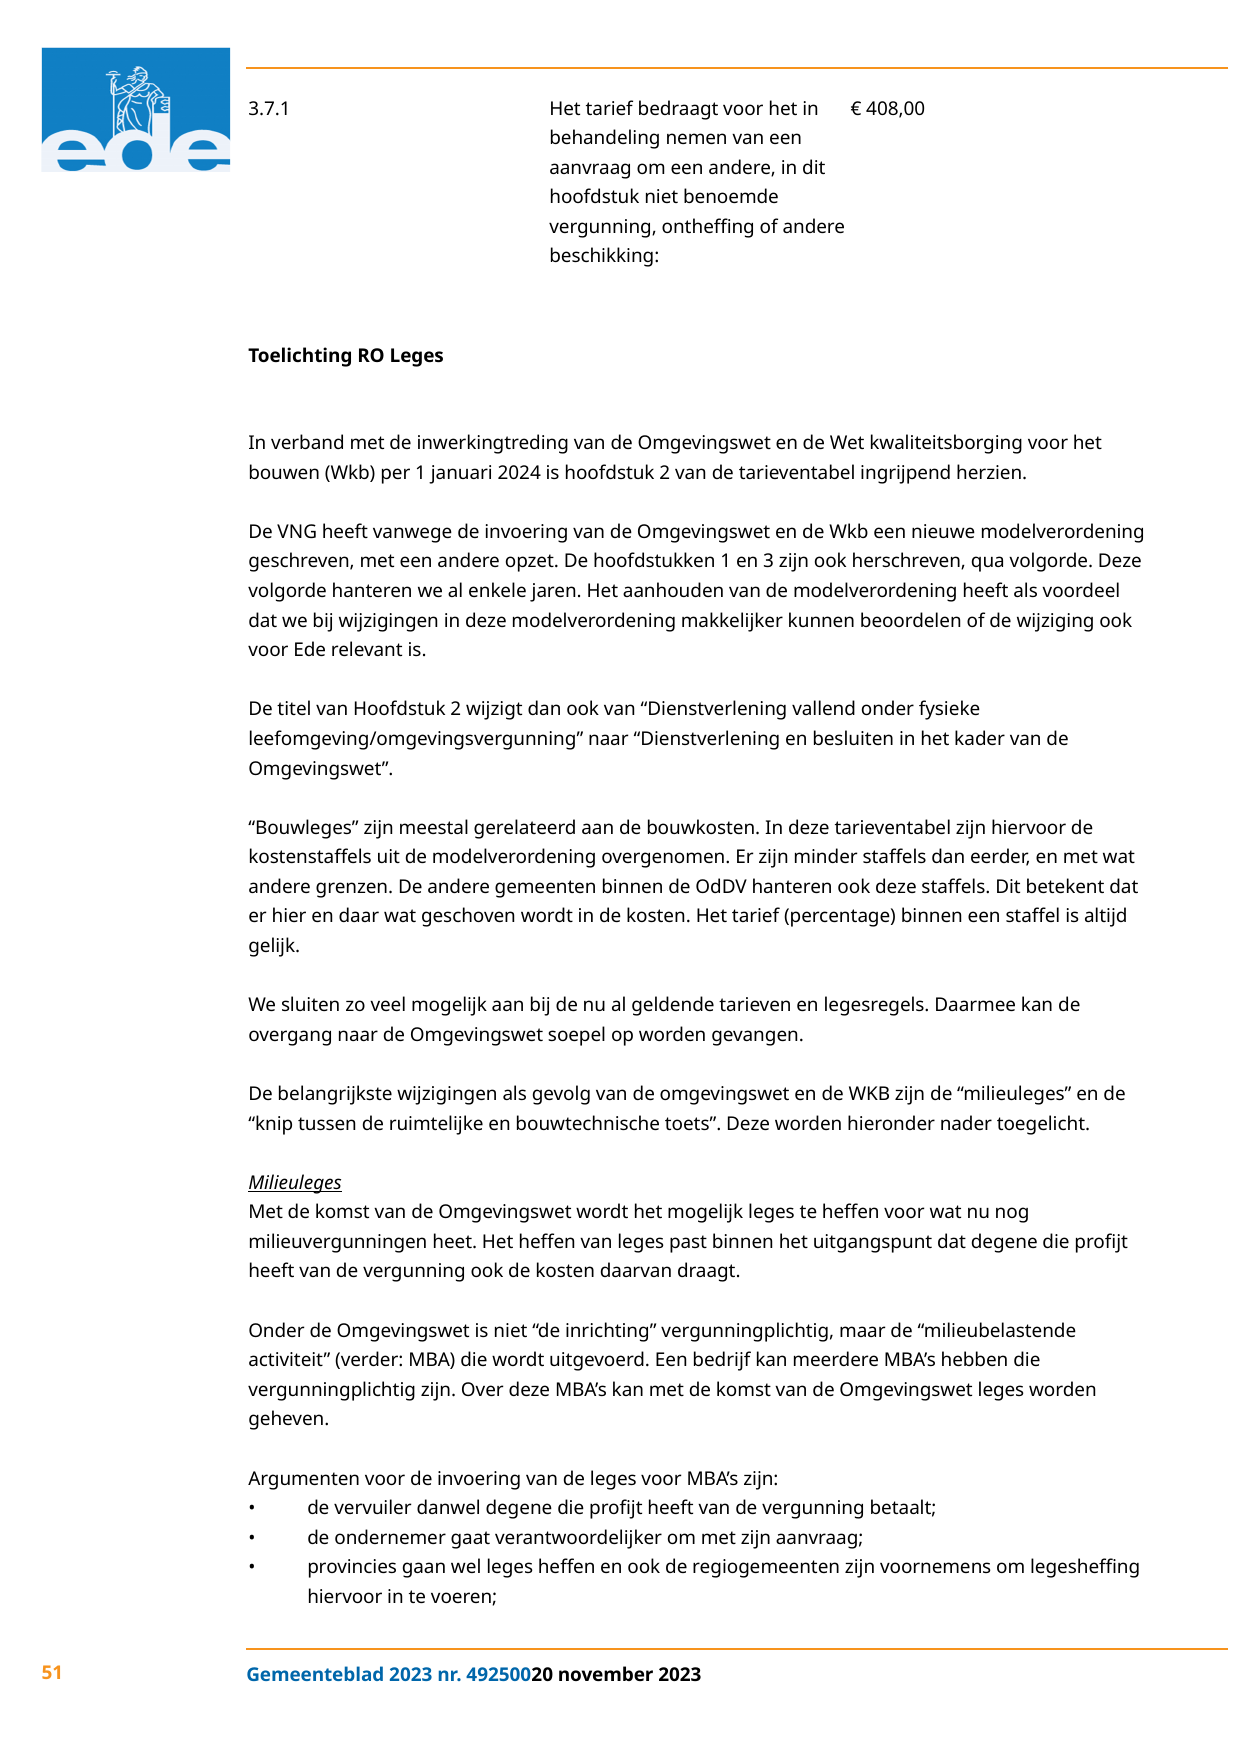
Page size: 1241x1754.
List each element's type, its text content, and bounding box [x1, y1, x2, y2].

picture [41, 47, 231, 172]
text Met de komst van de Omgevingswet wordt het mogelijk leges te heffen voor wat nu nog milieuvergunningen heet. Het heffen van leges past binnen het uitgangspunt dat degene die profijt heeft van de vergunning ook de kosten daarvan draagt. [248, 1198, 1152, 1283]
text Milieuleges [248, 1169, 1152, 1194]
text De belangrijkste wijzigingen als gevolg van de omgevingswet en de WKB zijn de “milieuleges” en de “knip tussen de ruimtelijke en bouwtechnische toets”. Deze worden hieronder nader toegelicht. [248, 1080, 1152, 1135]
table_cell € 408,00 [850, 95, 1152, 268]
text “Bouwleges” zijn meestal gerelateerd aan de bouwkosten. In deze tarieventabel zijn hiervoor de kostenstaffels uit de modelverordening overgenomen. Er zijn minder staffels dan eerder, en met wat andere grenzen. De andere gemeenten binnen de OdDV hanteren ook deze staffels. Dit betekent dat er hier en daar wat geschoven wordt in de kosten. Het tarief (percentage) binnen een staffel is altijd gelijk. [248, 814, 1152, 958]
table_cell Het tarief bedraagt voor het in behandeling nemen van een aanvraag om een andere, in dit hoofdstuk niet benoemde vergunning, ontheffing of andere beschikking: [549, 95, 850, 268]
text De VNG heeft vanwege de invoering van de Omgevingswet en de Wkb een nieuwe modelverordening geschreven, met een andere opzet. De hoofdstukken 1 en 3 zijn ook herschreven, qua volgorde. Deze volgorde hanteren we al enkele jaren. Het aanhouden van de modelverordening heeft als voordeel dat we bij wijzigingen in deze modelverordening makkelijker kunnen beoordelen of de wijziging ook voor Ede relevant is. [248, 518, 1152, 662]
text Argumenten voor de invoering van de leges voor MBA’s zijn: [248, 1465, 1152, 1490]
list provincies gaan wel leges heffen en ook de regiogemeenten zijn voornemens om legesheffing hiervoor in te voeren; [248, 1553, 1152, 1609]
text In verband met de inwerkingtreding van de Omgevingswet en de Wet kwaliteitsborging voor het bouwen (Wkb) per 1 januari 2024 is hoofdstuk 2 van de tarieventabel ingrijpend herzien. [248, 429, 1152, 484]
text Toelichting RO Leges [248, 331, 1152, 371]
text Onder de Omgevingswet is niet “de inrichting” vergunningplichtig, maar de “milieubelastende activiteit” (verder: MBA) die wordt uitgevoerd. Een bedrijf kan meerdere MBA’s hebben die vergunningplichtig zijn. Over deze MBA’s kan met de komst van de Omgevingswet leges worden geheven. [248, 1317, 1152, 1431]
text De titel van Hoofdstuk 2 wijzigt dan ook van “Dienstverlening vallend onder fysieke leefomgeving/omgevingsvergunning” naar “Dienstverlening en besluiten in het kader van de Omgevingswet”. [248, 696, 1152, 780]
text We sluiten zo veel mogelijk aan bij de nu al geldende tarieven en legesregels. Daarmee kan de overgang naar de Omgevingswet soepel op worden gevangen. [248, 991, 1152, 1047]
list de vervuiler danwel degene die profijt heeft van de vergunning betaalt; [248, 1494, 1152, 1520]
table_cell 3.7.1 [248, 95, 549, 268]
list de ondernemer gaat verantwoordelijker om met zijn aanvraag; [248, 1524, 1152, 1549]
